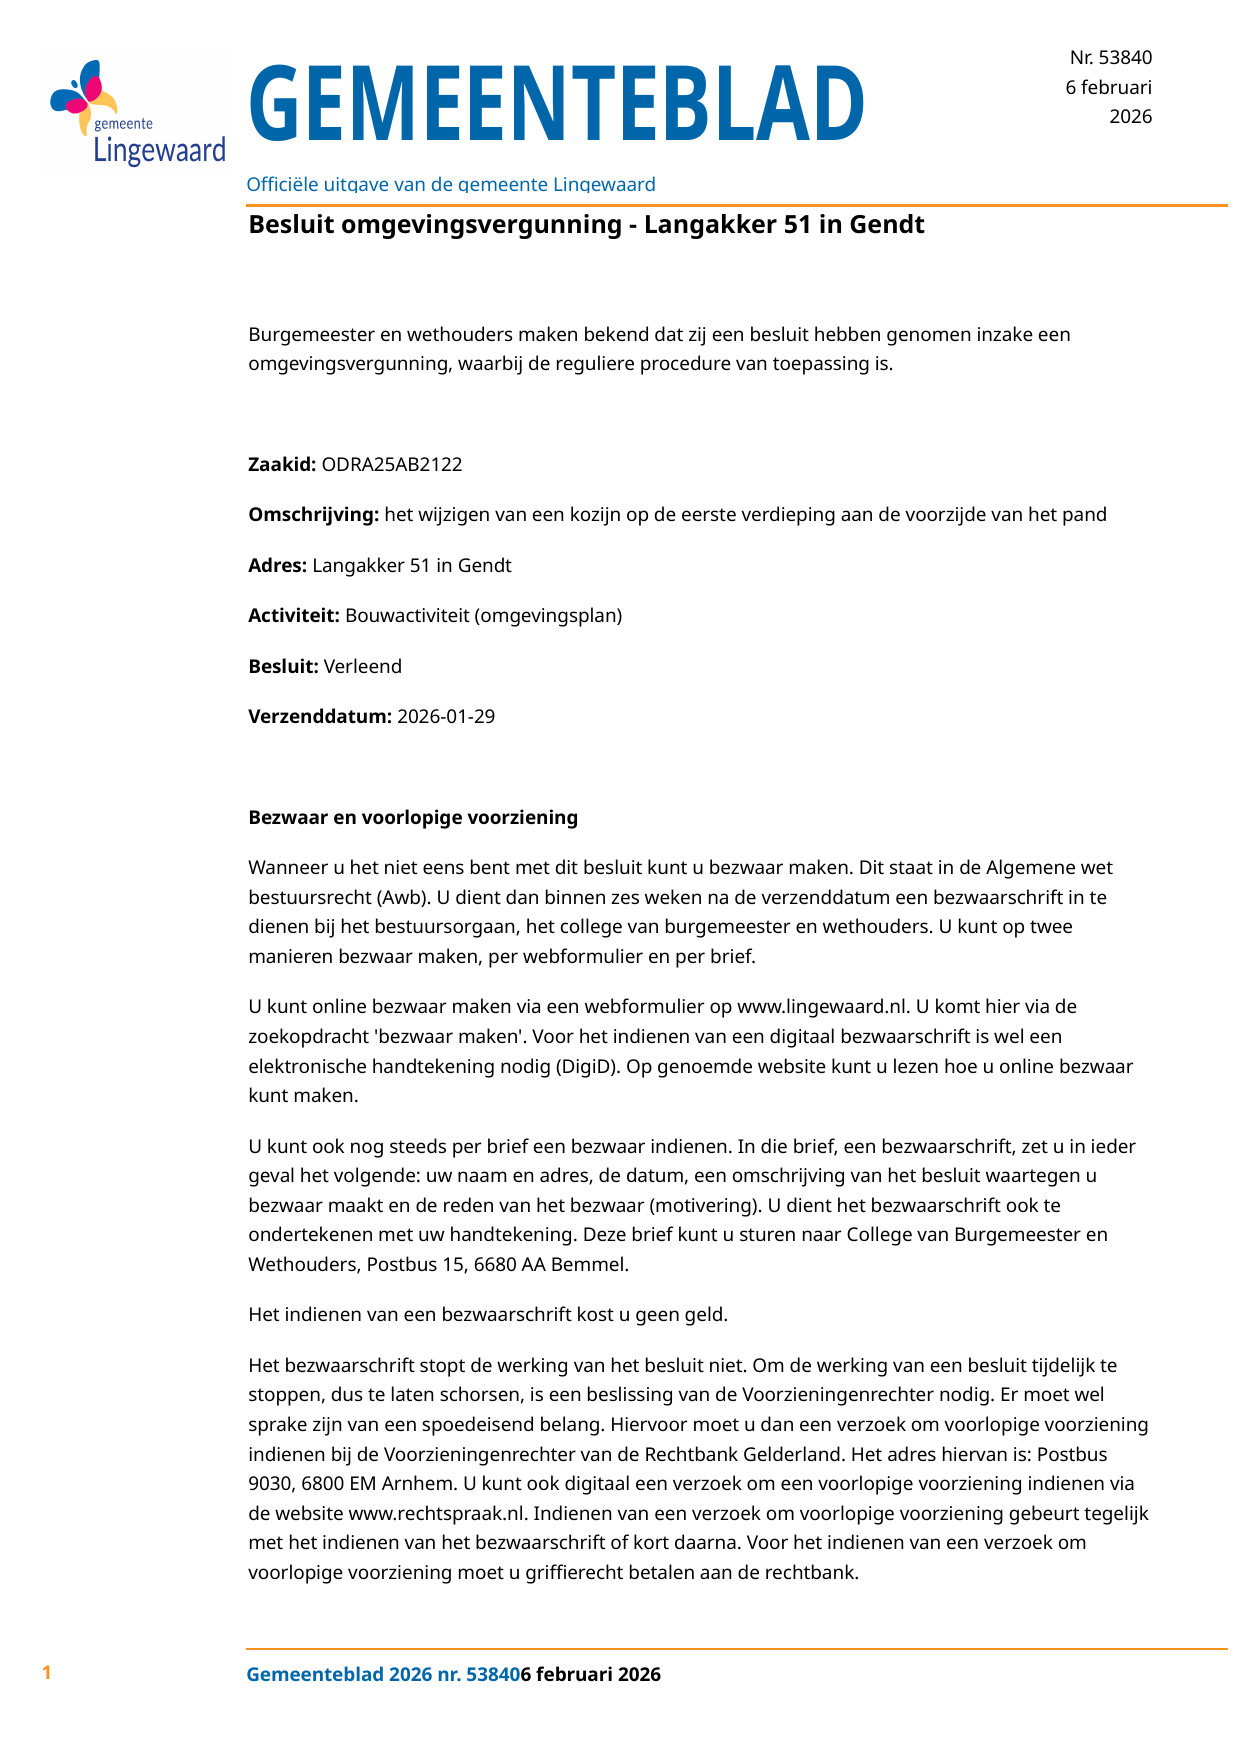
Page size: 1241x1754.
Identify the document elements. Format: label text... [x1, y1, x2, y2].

text Het bezwaarschrift stopt de werking van het besluit niet. Om de werking van een besluit tijdelijk te stoppen, dus te laten schorsen, is een beslissing van de Voorzieningenrechter nodig. Er moet wel sprake zijn van een spoedeisend belang. Hiervoor moet u dan een verzoek om voorlopige voorziening indienen bij de Voorzieningenrechter van de Rechtbank Gelderland. Het adres hiervan is: Postbus 9030, 6800 EM Arnhem. U kunt ook digitaal een verzoek om een voorlopige voorziening indienen via de website www.rechtspraak.nl. Indienen van een verzoek om voorlopige voorziening gebeurt tegelijk met het indienen van het bezwaarschrift of kort daarna. Voor het indienen van een verzoek om voorlopige voorziening moet u griffierecht betalen aan de rechtbank. [248, 1352, 1152, 1585]
text Zaakid: ODRA25AB2122 [248, 451, 1152, 477]
text Bezwaar en voorlopige voorziening [248, 804, 1152, 830]
text U kunt ook nog steeds per brief een bezwaar indienen. In die brief, een bezwaarschrift, zet u in ieder geval het volgende: uw naam en adres, de datum, een omschrijving van het besluit waartegen u bezwaar maakt en de reden van het bezwaar (motivering). U dient het bezwaarschrift ook te ondertekenen met uw handtekening. Deze brief kunt u sturen naar College van Burgemeester en Wethouders, Postbus 15, 6680 AA Bemmel. [248, 1133, 1152, 1277]
text Adres: Langakker 51 in Gendt [248, 552, 1152, 578]
picture [41, 47, 231, 172]
text Omschrijving: het wijzigen van een kozijn op de eerste verdieping aan de voorzijde van het pand [248, 502, 1152, 527]
text Het indienen van een bezwaarschrift kost u geen geld. [248, 1302, 1152, 1327]
text U kunt online bezwaar maken via een webformulier op www.lingewaard.nl. U komt hier via de zoekopdracht 'bezwaar maken'. Voor het indienen van een digitaal bezwaarschrift is wel een elektronische handtekening nodig (DigiD). Op genoemde website kunt u lezen hoe u online bezwaar kunt maken. [248, 994, 1152, 1108]
text Besluit: Verleend [248, 653, 1152, 678]
text Wanneer u het niet eens bent met dit besluit kunt u bezwaar maken. Dit staat in de Algemene wet bestuursrecht (Awb). U dient dan binnen zes weken na de verzenddatum een bezwaarschrift in te dienen bij het bestuursorgaan, het college van burgemeester en wethouders. U kunt op twee manieren bezwaar maken, per webformulier en per brief. [248, 854, 1152, 969]
text Besluit omgevingsvergunning - Langakker 51 in Gendt [248, 207, 1152, 241]
text Burgemeester en wethouders maken bekend dat zij een besluit hebben genomen inzake een omgevingsvergunning, waarbij de reguliere procedure van toepassing is. [248, 321, 1152, 376]
text Activiteit: Bouwactiviteit (omgevingsplan) [248, 602, 1152, 628]
text Verzenddatum: 2026-01-29 [248, 703, 1152, 729]
